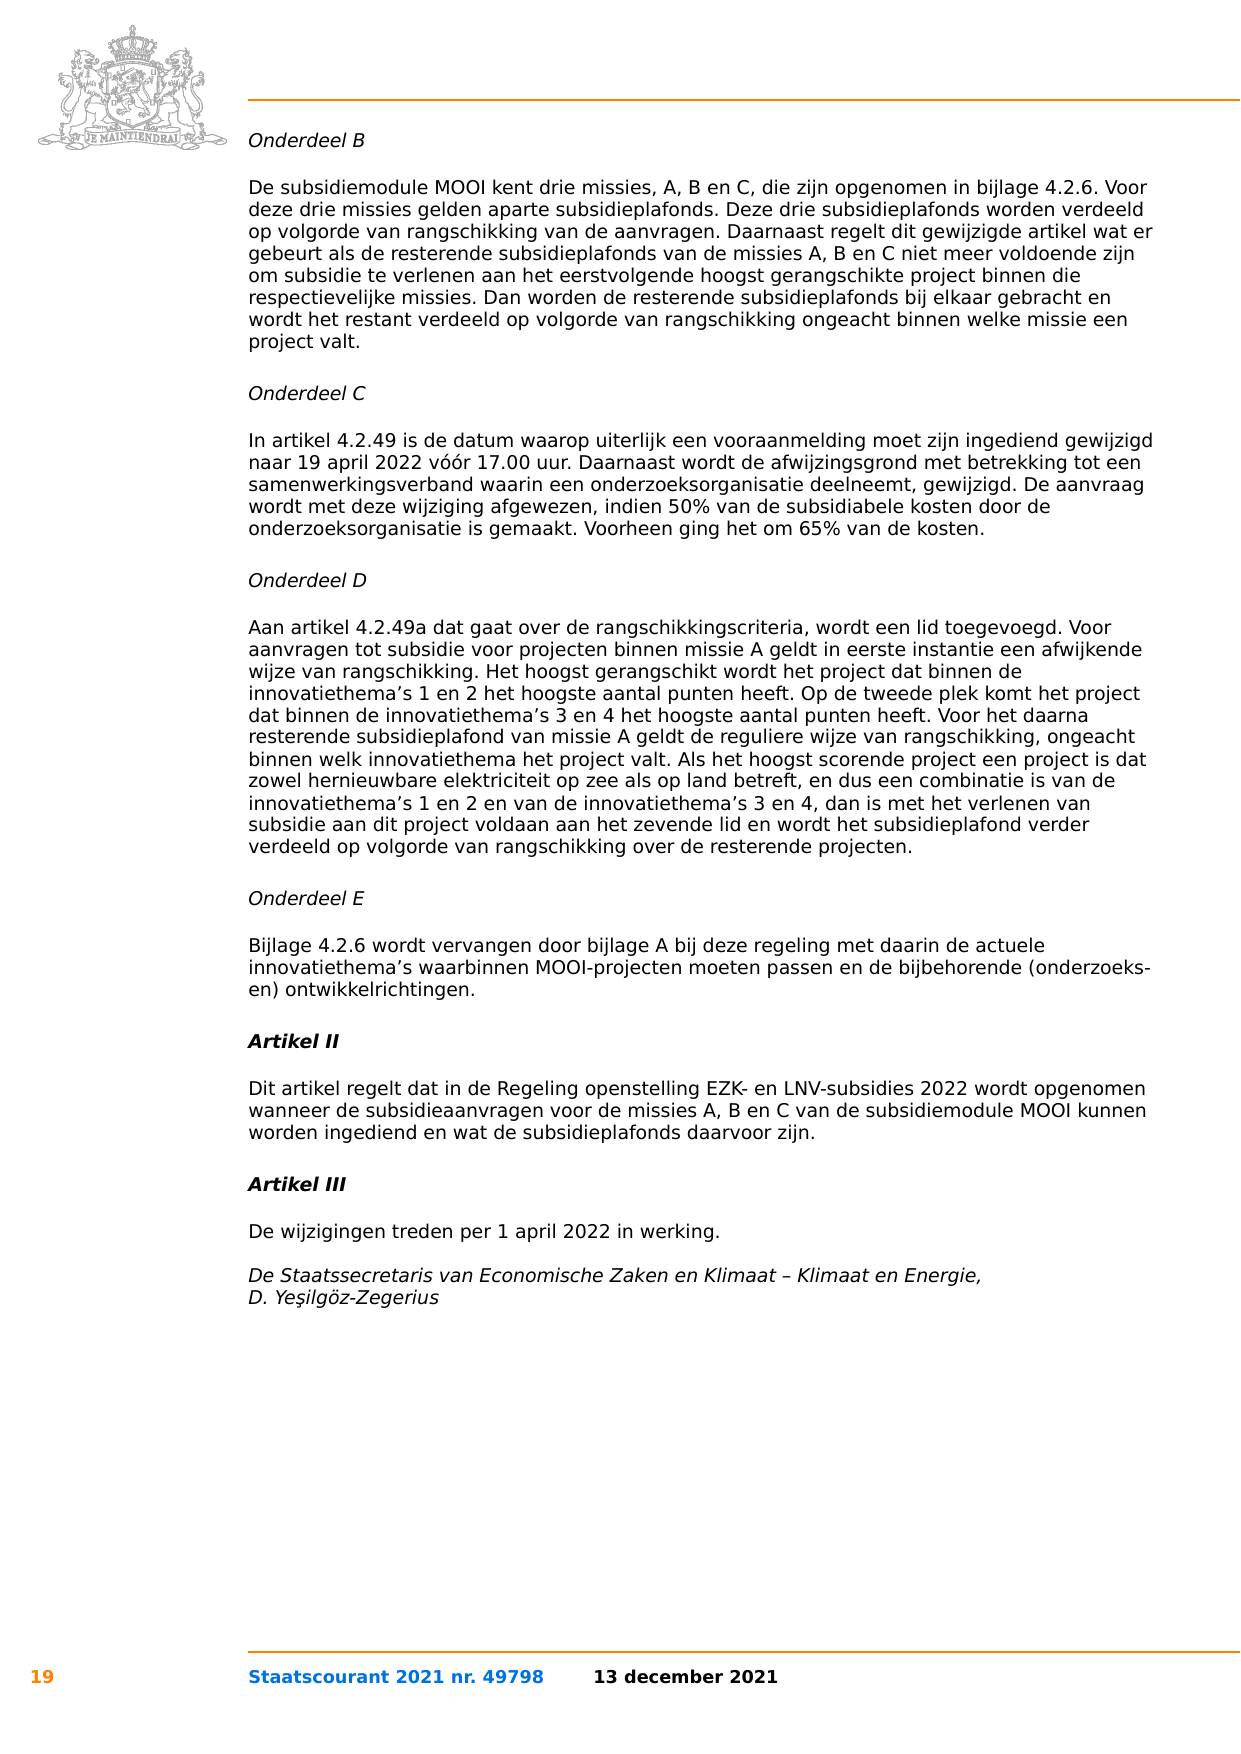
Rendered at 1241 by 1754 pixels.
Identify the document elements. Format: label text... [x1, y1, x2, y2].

picture [38, 25, 227, 150]
text Aan artikel 4.2.49a dat gaat over de rangschikkingscriteria, wordt een lid toegevoegd. Voor aanvragen tot subsidie voor projecten binnen missie A geldt in eerste instantie een afwijkende wijze van rangschikking. Het hoogst gerangschikt wordt het project dat binnen de innovatiethema’s 1 en 2 het hoogste aantal punten heeft. Op de tweede plek komt het project dat binnen de innovatiethema’s 3 en 4 het hoogste aantal punten heeft. Voor het daarna resterende subsidieplafond van missie A geldt de reguliere wijze van rangschikking, ongeacht binnen welk innovatiethema het project valt. Als het hoogst scorende project een project is dat zowel hernieuwbare elektriciteit op zee als op land betreft, en dus een combinatie is van de innovatiethema’s 1 en 2 en van de innovatiethema’s 3 en 4, dan is met het verlenen van subsidie aan dit project voldaan aan het zevende lid en wordt het subsidieplafond verder verdeeld op volgorde van rangschikking over de resterende projecten. [248, 617, 1163, 858]
subtitle Onderdeel E [248, 888, 1163, 910]
subtitle Onderdeel D [248, 569, 1163, 592]
subtitle Artikel II [248, 1031, 1163, 1053]
text Bijlage 4.2.6 wordt vervangen door bijlage A bij deze regeling met daarin de actuele innovatiethema’s waarbinnen MOOI-projecten moeten passen en de bijbehorende (onderzoeks- en) ontwikkelrichtingen. [248, 935, 1163, 1001]
text De Staatssecretaris van Economische Zaken en Klimaat – Klimaat en Energie, D. Yeşilgöz-Zegerius [248, 1265, 1163, 1309]
text Dit artikel regelt dat in de Regeling openstelling EZK- en LNV-subsidies 2022 wordt opgenomen wanneer de subsidieaanvragen voor de missies A, B en C van de subsidiemodule MOOI kunnen worden ingediend en wat de subsidieplafonds daarvoor zijn. [248, 1078, 1163, 1144]
text De wijzigingen treden per 1 april 2022 in werking. [248, 1221, 1163, 1243]
text In artikel 4.2.49 is de datum waarop uiterlijk een vooraanmelding moet zijn ingediend gewijzigd naar 19 april 2022 vóór 17.00 uur. Daarnaast wordt de afwijzingsgrond met betrekking tot een samenwerkingsverband waarin een onderzoeksorganisatie deelneemt, gewijzigd. De aanvraag wordt met deze wijziging afgewezen, indien 50% van de subsidiabele kosten door de onderzoeksorganisatie is gemaakt. Voorheen ging het om 65% van de kosten. [248, 430, 1163, 539]
subtitle Onderdeel B [248, 130, 1163, 152]
subtitle Onderdeel C [248, 383, 1163, 405]
subtitle Artikel III [248, 1174, 1163, 1196]
text De subsidiemodule MOOI kent drie missies, A, B en C, die zijn opgenomen in bijlage 4.2.6. Voor deze drie missies gelden aparte subsidieplafonds. Deze drie subsidieplafonds worden verdeeld op volgorde van rangschikking van de aanvragen. Daarnaast regelt dit gewijzigde artikel wat er gebeurt als de resterende subsidieplafonds van de missies A, B en C niet meer voldoende zijn om subsidie te verlenen aan het eerstvolgende hoogst gerangschikte project binnen die respectievelijke missies. Dan worden de resterende subsidieplafonds bij elkaar gebracht en wordt het restant verdeeld op volgorde van rangschikking ongeacht binnen welke missie een project valt. [248, 177, 1163, 353]
